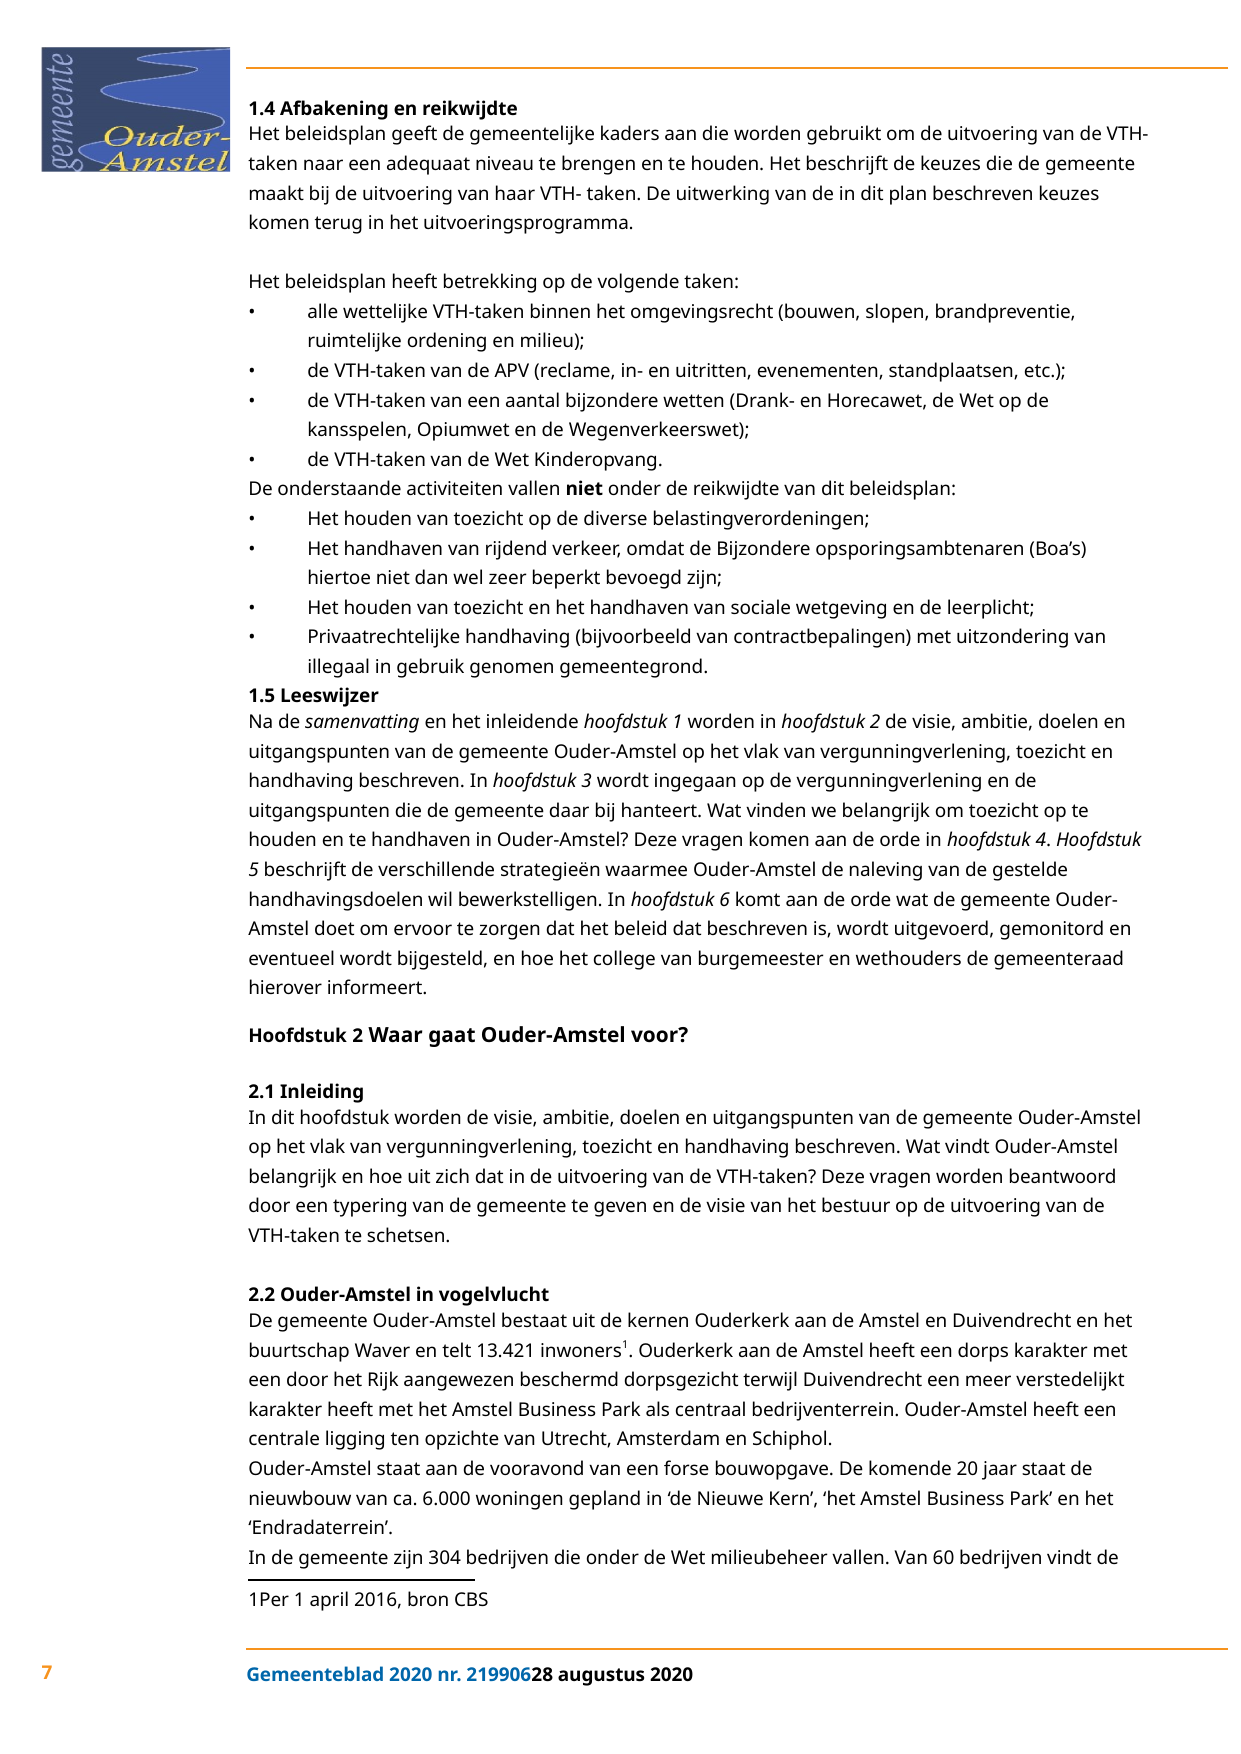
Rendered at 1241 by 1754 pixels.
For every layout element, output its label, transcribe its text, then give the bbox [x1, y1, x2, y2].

text 2.1 Inleiding [248, 1078, 1152, 1104]
text 1.4 Afbakening en reikwijdte [248, 95, 1152, 121]
list Het handhaven van rijdend verkeer, omdat de Bijzondere opsporingsambtenaren (Boa’s) hiertoe niet dan wel zeer beperkt bevoegd zijn; [248, 535, 1152, 590]
list Privaatrechtelijke handhaving (bijvoorbeeld van contractbepalingen) met uitzondering van illegaal in gebruik genomen gemeentegrond. [248, 623, 1152, 679]
text Ouder-Amstel staat aan de vooravond van een forse bouwopgave. De komende 20 jaar staat de nieuwbouw van ca. 6.000 woningen gepland in ‘de Nieuwe Kern’, ‘het Amstel Business Park’ en het ‘Endradaterrein’. [248, 1455, 1152, 1540]
list de VTH-taken van de Wet Kinderopvang. [248, 446, 1152, 472]
text In de gemeente zijn 304 bedrijven die onder de Wet milieubeheer vallen. Van 60 bedrijven vindt de [248, 1544, 1152, 1569]
text 1.5 Leeswijzer [248, 683, 1152, 708]
list alle wettelijke VTH-taken binnen het omgevingsrecht (bouwen, slopen, brandpreventie, ruimtelijke ordening en milieu); [248, 298, 1152, 353]
text 2.2 Ouder-Amstel in vogelvlucht [248, 1281, 1152, 1307]
text In dit hoofdstuk worden de visie, ambitie, doelen en uitgangspunten van de gemeente Ouder-Amstel op het vlak van vergunningverlening, toezicht en handhaving beschreven. Wat vindt Ouder-Amstel belangrijk en hoe uit zich dat in de uitvoering van de VTH-taken? Deze vragen worden beantwoord door een typering van de gemeente te geven en de visie van het bestuur op de uitvoering van de VTH-taken te schetsen. [248, 1104, 1152, 1248]
text Het beleidsplan heeft betrekking op de volgende taken: [248, 268, 1152, 294]
list de VTH-taken van een aantal bijzondere wetten (Drank- en Horecawet, de Wet op de kansspelen, Opiumwet en de Wegenverkeerswet); [248, 387, 1152, 442]
text Per 1 april 2016, bron CBS [248, 1586, 1152, 1612]
text De gemeente Ouder-Amstel bestaat uit de kernen Ouderkerk aan de Amstel en Duivendrecht en het buurtschap Waver en telt 13.421 inwoners. Ouderkerk aan de Amstel heeft een dorps karakter met een door het Rijk aangewezen beschermd dorpsgezicht terwijl Duivendrecht een meer verstedelijkt karakter heeft met het Amstel Business Park als centraal bedrijventerrein. Ouder-Amstel heeft een centrale ligging ten opzichte van Utrecht, Amsterdam en Schiphol. [248, 1307, 1152, 1451]
text De onderstaande activiteiten vallen niet onder de reikwijdte van dit beleidsplan: [248, 476, 1152, 501]
list Het houden van toezicht en het handhaven van sociale wetgeving en de leerplicht; [248, 594, 1152, 619]
text Hoofdstuk 2 Waar gaat Ouder-Amstel voor? [248, 1020, 1152, 1049]
list de VTH-taken van de APV (reclame, in- en uitritten, evenementen, standplaatsen, etc.); [248, 357, 1152, 383]
list Het houden van toezicht op de diverse belastingverordeningen; [248, 505, 1152, 531]
picture [41, 47, 231, 172]
text Na de samenvatting en het inleidende hoofdstuk 1 worden in hoofdstuk 2 de visie, ambitie, doelen en uitgangspunten van de gemeente Ouder-Amstel op het vlak van vergunningverlening, toezicht en handhaving beschreven. In hoofdstuk 3 wordt ingegaan op de vergunningverlening en de uitgangspunten die de gemeente daar bij hanteert. Wat vinden we belangrijk om toezicht op te houden en te handhaven in Ouder-Amstel? Deze vragen komen aan de orde in hoofdstuk 4. Hoofdstuk 5 beschrijft de verschillende strategieën waarmee Ouder-Amstel de naleving van de gestelde handhavingsdoelen wil bewerkstelligen. In hoofdstuk 6 komt aan de orde wat de gemeente Ouder-Amstel doet om ervoor te zorgen dat het beleid dat beschreven is, wordt uitgevoerd, gemonitord en eventueel wordt bijgesteld, en hoe het college van burgemeester en wethouders de gemeenteraad hierover informeert. [248, 708, 1152, 1000]
text Het beleidsplan geeft de gemeentelijke kaders aan die worden gebruikt om de uitvoering van de VTH-taken naar een adequaat niveau te brengen en te houden. Het beschrijft de keuzes die de gemeente maakt bij de uitvoering van haar VTH- taken. De uitwerking van de in dit plan beschreven keuzes komen terug in het uitvoeringsprogramma. [248, 121, 1152, 235]
